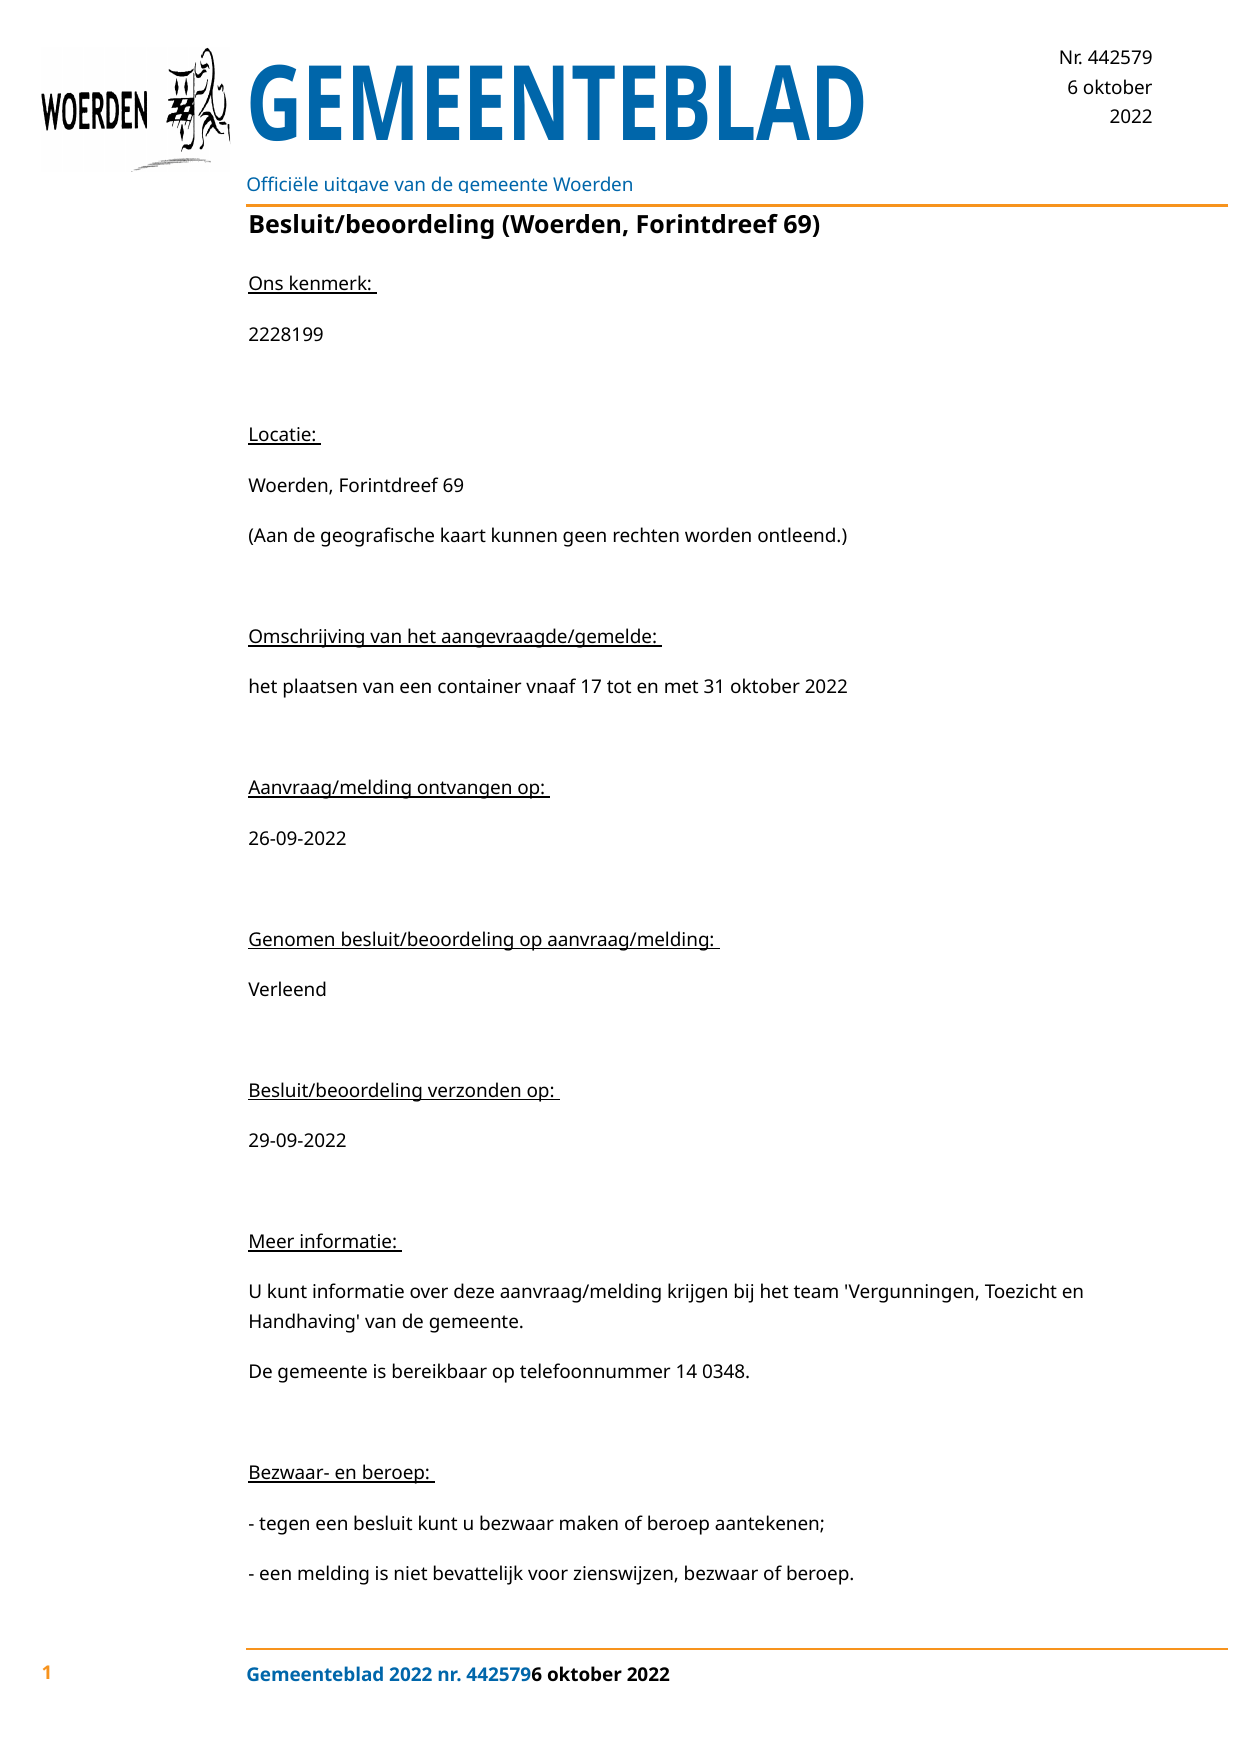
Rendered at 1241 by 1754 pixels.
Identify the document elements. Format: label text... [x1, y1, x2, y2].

text U kunt informatie over deze aanvraag/melding krijgen bij het team 'Vergunningen, Toezicht en Handhaving' van de gemeente. [248, 1279, 1152, 1334]
text Omschrijving van het aangevraagde/gemelde: [248, 623, 1152, 649]
text Genomen besluit/beoordeling op aanvraag/melding: [248, 926, 1152, 951]
text Aanvraag/melding ontvangen op: [248, 774, 1152, 800]
text Besluit/beoordeling (Woerden, Forintdreef 69) [248, 207, 1152, 241]
text - tegen een besluit kunt u bezwaar maken of beroep aantekenen; [248, 1510, 1152, 1536]
text Woerden, Forintdreef 69 [248, 472, 1152, 498]
text Bezwaar- en beroep: [248, 1459, 1152, 1485]
text De gemeente is bereikbaar op telefoonnummer 14 0348. [248, 1359, 1152, 1384]
text 29-09-2022 [248, 1127, 1152, 1153]
text Besluit/beoordeling verzonden op: [248, 1077, 1152, 1103]
text (Aan de geografische kaart kunnen geen rechten worden ontleend.) [248, 522, 1152, 548]
text 26-09-2022 [248, 825, 1152, 851]
text 2228199 [248, 321, 1152, 346]
text Locatie: [248, 422, 1152, 447]
text Verleend [248, 976, 1152, 1002]
text het plaatsen van een container vnaaf 17 tot en met 31 oktober 2022 [248, 674, 1152, 699]
text Ons kenmerk: [248, 270, 1152, 296]
picture [41, 47, 231, 172]
text - een melding is niet bevattelijk voor zienswijzen, bezwaar of beroep. [248, 1560, 1152, 1586]
text Meer informatie: [248, 1228, 1152, 1254]
